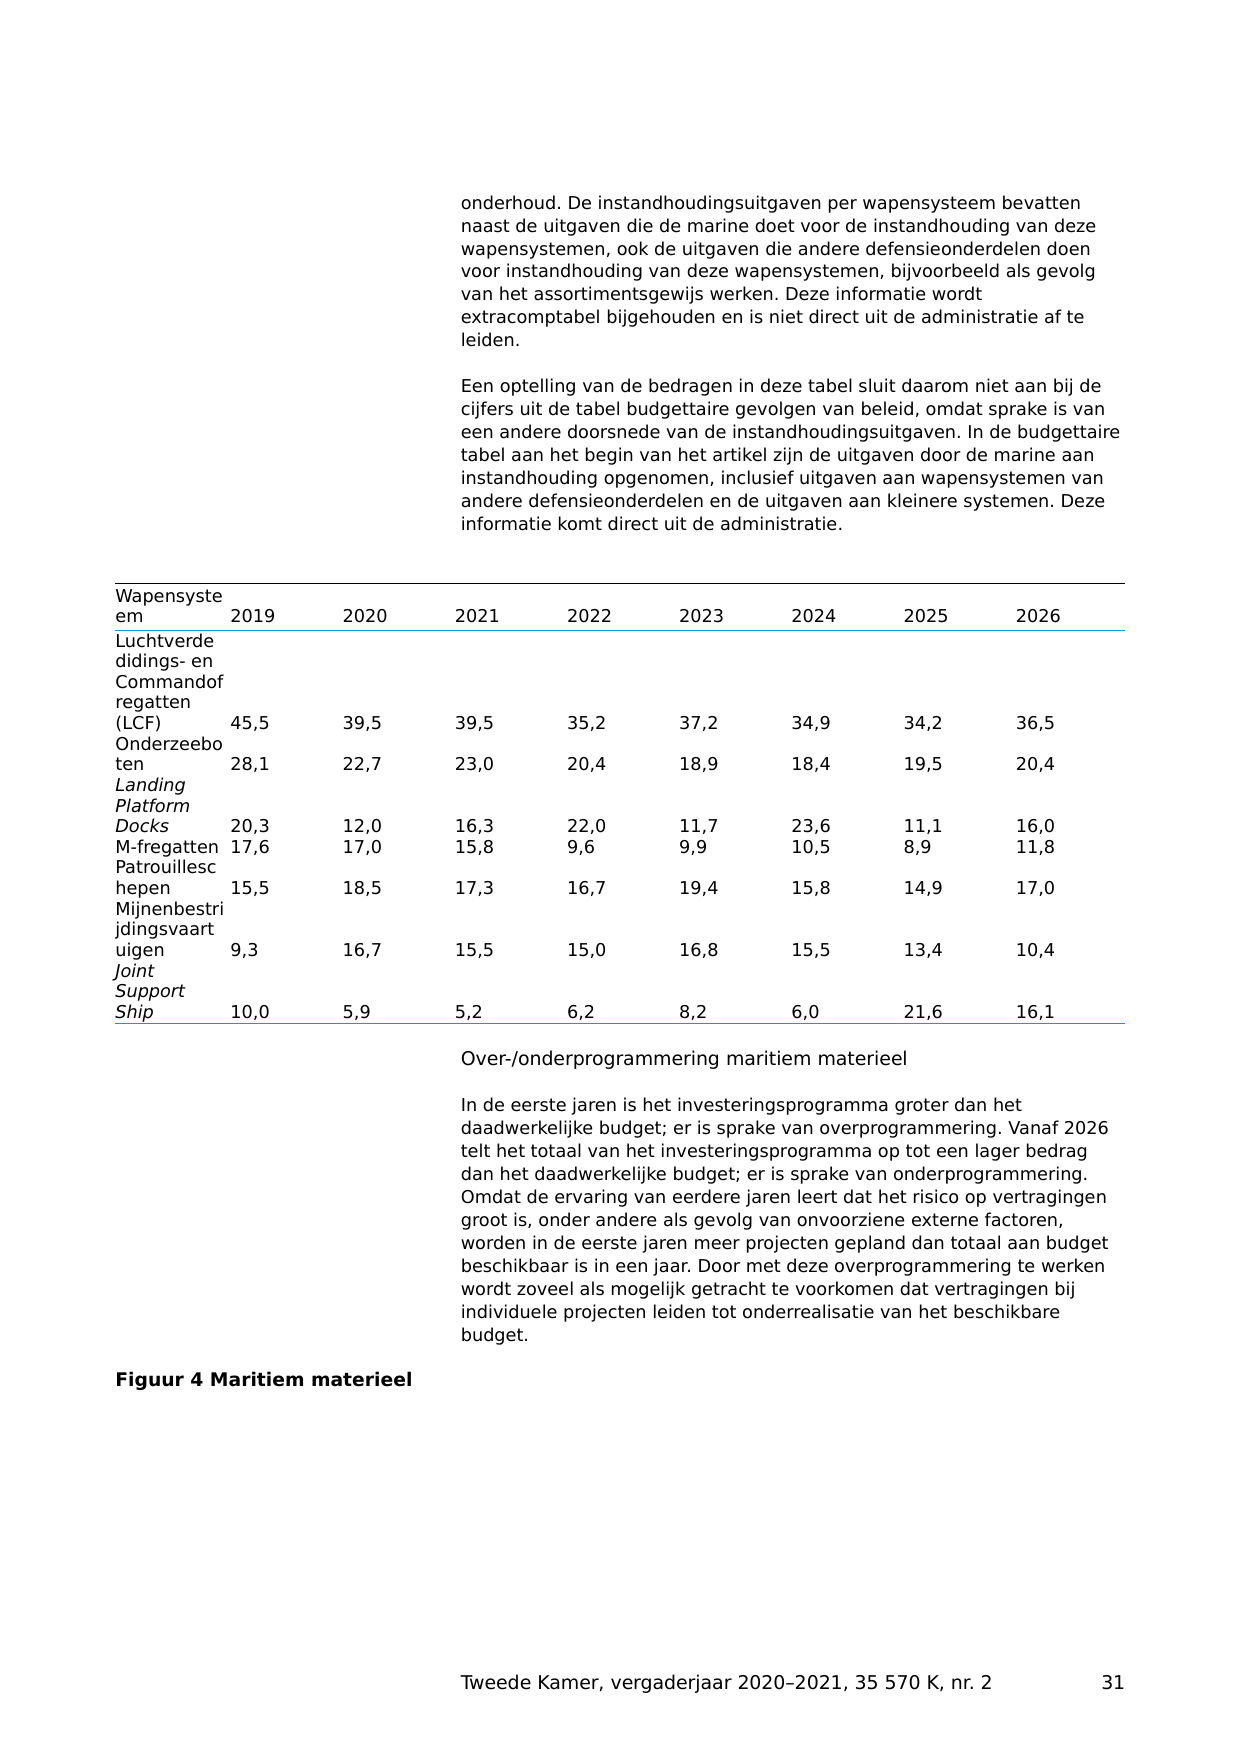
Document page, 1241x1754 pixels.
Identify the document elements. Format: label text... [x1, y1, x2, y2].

title Over-/onderprogrammering maritiem materieel [461, 1048, 1125, 1070]
table_cell 2023 [676, 584, 788, 630]
table_cell 19,4 [676, 858, 788, 899]
table_cell 18,4 [788, 734, 900, 775]
table_cell 2022 [564, 584, 676, 630]
table_cell 15,5 [227, 858, 339, 899]
table_header Instandhoudingsuitgaven (in miljoenen euro) [115, 558, 1125, 582]
table_cell 17,3 [452, 858, 564, 899]
table_cell 6,0 [788, 961, 900, 1022]
table_cell 17,6 [227, 837, 339, 857]
table_cell 15,5 [452, 899, 564, 961]
table_cell 36,5 [1013, 631, 1125, 734]
table_cell 22,7 [340, 734, 452, 775]
table_cell M-fregatten [115, 837, 227, 857]
text onderhoud. De instandhoudingsuitgaven per wapensysteem bevatten naast de uitgaven die de marine doet voor de instandhouding van deze wapensystemen, ook de uitgaven die andere defensieonderdelen doen voor instandhouding van deze wapensystemen, bijvoorbeeld als gevolg van het assortimentsgewijs werken. Deze informatie wordt extracomptabel bijgehouden en is niet direct uit de administratie af te leiden. [461, 191, 1125, 351]
table_cell 12,0 [340, 775, 452, 837]
table_cell 10,0 [227, 961, 339, 1022]
table_cell 10,4 [1013, 899, 1125, 961]
table_cell 6,2 [564, 961, 676, 1022]
table_cell 10,5 [788, 837, 900, 857]
table_cell Wapensysteem [115, 584, 227, 630]
table_cell 11,1 [900, 775, 1013, 837]
table_cell 9,3 [227, 899, 339, 961]
table_cell 11,8 [1013, 837, 1125, 857]
table_cell 19,5 [900, 734, 1013, 775]
table_cell 35,2 [564, 631, 676, 734]
title Figuur 4 Maritiem materieel [115, 1368, 1125, 1390]
table_cell 2019 [227, 584, 339, 630]
table_cell 8,2 [676, 961, 788, 1022]
table_cell 15,5 [788, 899, 900, 961]
table_cell 28,1 [227, 734, 339, 775]
table_cell 45,5 [227, 631, 339, 734]
table_cell 15,8 [452, 837, 564, 857]
table_cell 2024 [788, 584, 900, 630]
table_cell 13,4 [900, 899, 1013, 961]
table_cell 9,6 [564, 837, 676, 857]
table_cell 2021 [452, 584, 564, 630]
table_cell Luchtverdedidings- en Commandofregatten (LCF) [115, 631, 227, 734]
text In de eerste jaren is het investeringsprogramma groter dan het daadwerkelijke budget; er is sprake van overprogrammering. Vanaf 2026 telt het totaal van het investeringsprogramma op tot een lager bedrag dan het daadwerkelijke budget; er is sprake van onderprogrammering. Omdat de ervaring van eerdere jaren leert dat het risico op vertragingen groot is, onder andere als gevolg van onvoorziene externe factoren, worden in de eerste jaren meer projecten gepland dan totaal aan budget beschikbaar is in een jaar. Door met deze overprogrammering te werken wordt zoveel als mogelijk getracht te voorkomen dat vertragingen bij individuele projecten leiden tot onderrealisatie van het beschikbare budget. [461, 1093, 1125, 1346]
table_cell 17,0 [1013, 858, 1125, 899]
table_cell 22,0 [564, 775, 676, 837]
table_cell 5,9 [340, 961, 452, 1022]
table_cell 20,4 [564, 734, 676, 775]
table_cell 34,2 [900, 631, 1013, 734]
table_cell Onderzeeboten [115, 734, 227, 775]
table_cell 9,9 [676, 837, 788, 857]
text Een optelling van de bedragen in deze tabel sluit daarom niet aan bij de cijfers uit de tabel budgettaire gevolgen van beleid, omdat sprake is van een andere doorsnede van de instandhoudingsuitgaven. In de budgettaire tabel aan het begin van het artikel zijn de uitgaven door de marine aan instandhouding opgenomen, inclusief uitgaven aan wapensystemen van andere defensieonderdelen en de uitgaven aan kleinere systemen. Deze informatie komt direct uit de administratie. [461, 374, 1125, 534]
table_cell 8,9 [900, 837, 1013, 857]
table_cell 2020 [340, 584, 452, 630]
table_cell 20,3 [227, 775, 339, 837]
table_cell 18,9 [676, 734, 788, 775]
table_cell 39,5 [340, 631, 452, 734]
table_cell 16,0 [1013, 775, 1125, 837]
table_cell 16,7 [340, 899, 452, 961]
table_cell 23,6 [788, 775, 900, 837]
table_cell 16,8 [676, 899, 788, 961]
table_cell 17,0 [340, 837, 452, 857]
table_cell 21,6 [900, 961, 1013, 1022]
table_cell 16,3 [452, 775, 564, 837]
table_cell 11,7 [676, 775, 788, 837]
table_cell 2025 [900, 584, 1013, 630]
table_cell 16,1 [1013, 961, 1125, 1022]
table_cell 34,9 [788, 631, 900, 734]
table_cell 15,0 [564, 899, 676, 961]
table_cell Mijnenbestrijdingsvaartuigen [115, 899, 227, 961]
table_cell Joint Support Ship [115, 961, 227, 1022]
table_cell 16,7 [564, 858, 676, 899]
table_cell 2026 [1013, 584, 1125, 630]
table_cell 18,5 [340, 858, 452, 899]
table_cell 37,2 [676, 631, 788, 734]
table_cell 15,8 [788, 858, 900, 899]
table_cell Landing Platform Docks [115, 775, 227, 837]
table_cell 20,4 [1013, 734, 1125, 775]
table_cell 14,9 [900, 858, 1013, 899]
table_cell Patrouilleschepen [115, 858, 227, 899]
table_cell 39,5 [452, 631, 564, 734]
table_cell 23,0 [452, 734, 564, 775]
table_cell 5,2 [452, 961, 564, 1022]
